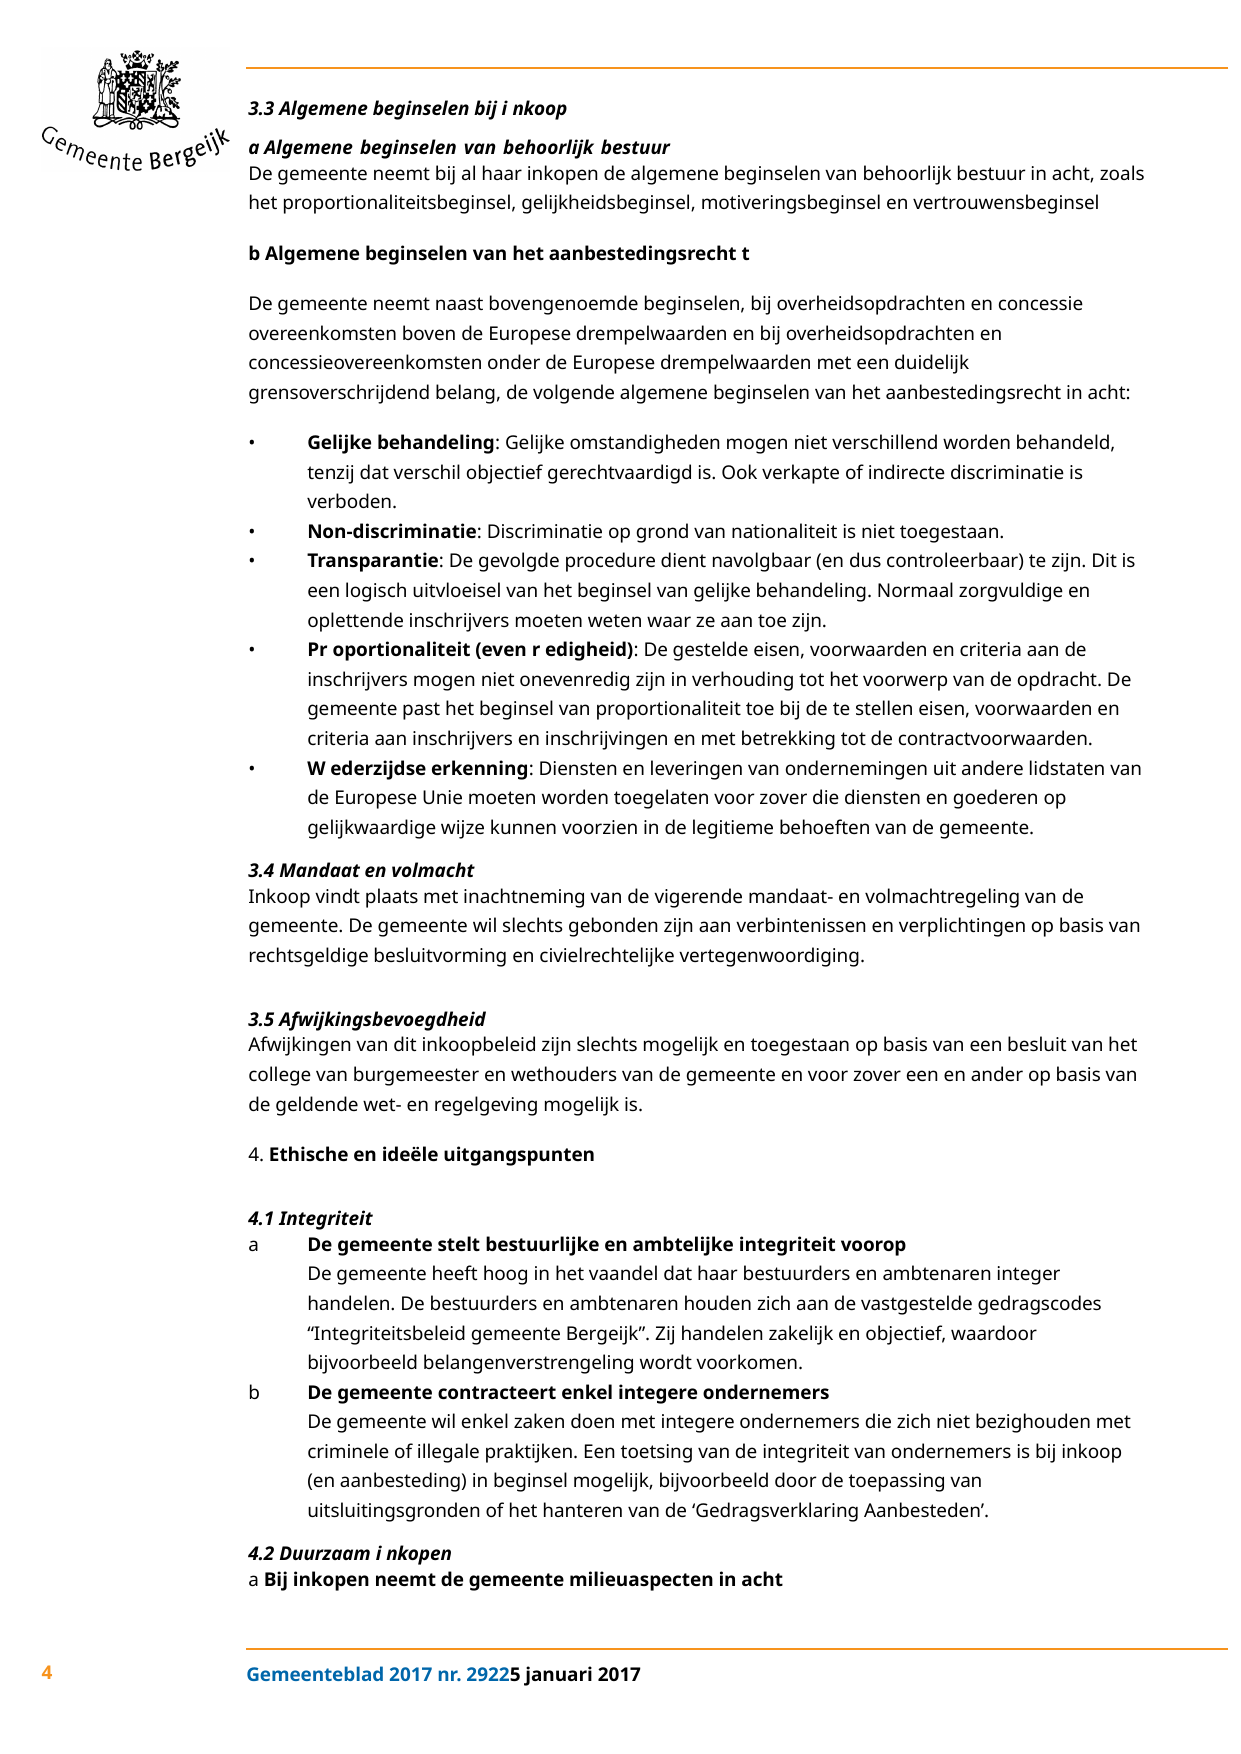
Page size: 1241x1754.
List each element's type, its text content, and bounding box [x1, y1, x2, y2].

text 4.2 Duurzaam i nkopen [248, 1540, 1152, 1566]
text De gemeente neemt bij al haar inkopen de algemene beginselen van behoorlijk bestuur in acht, zoals het proportionaliteitsbeginsel, gelijkheidsbeginsel, motiveringsbeginsel en vertrouwensbeginsel [248, 160, 1152, 215]
list Non-discriminatie: Discriminatie op grond van nationaliteit is niet toegestaan. [248, 518, 1152, 544]
text Inkoop vindt plaats met inachtneming van de vigerende mandaat- en volmachtregeling van de gemeente. De gemeente wil slechts gebonden zijn aan verbintenissen en verplichtingen op basis van rechtsgeldige besluitvorming en civielrechtelijke vertegenwoordiging. [248, 883, 1152, 968]
text 3.4 Mandaat en volmacht [248, 857, 1152, 883]
list De gemeente heeft hoog in het vaandel dat haar bestuurders en ambtenaren integer handelen. De bestuurders en ambtenaren houden zich aan de vastgestelde gedragscodes “Integriteitsbeleid gemeente Bergeijk”. Zij handelen zakelijk en objectief, waardoor bijvoorbeeld belangenverstrengeling wordt voorkomen. [248, 1261, 1152, 1375]
text 3.5 Afwijkingsbevoegdheid [248, 1006, 1152, 1032]
text Afwijkingen van dit inkoopbeleid zijn slechts mogelijk en toegestaan op basis van een besluit van het college van burgemeester en wethouders van de gemeente en voor zover een en ander op basis van de geldende wet- en regelgeving mogelijk is. [248, 1032, 1152, 1117]
list Transparantie: De gevolgde procedure dient navolgbaar (en dus controleerbaar) te zijn. Dit is een logisch uitvloeisel van het beginsel van gelijke behandeling. Normaal zorgvuldige en oplettende inschrijvers moeten weten waar ze aan toe zijn. [248, 548, 1152, 633]
list Pr oportionaliteit (even r edigheid): De gestelde eisen, voorwaarden en criteria aan de inschrijvers mogen niet onevenredig zijn in verhouding tot het voorwerp van de opdracht. De gemeente past het beginsel van proportionaliteit toe bij de te stellen eisen, voorwaarden en criteria aan inschrijvers en inschrijvingen en met betrekking tot de contractvoorwaarden. [248, 636, 1152, 751]
text b Algemene beginselen van het aanbestedingsrecht t [248, 240, 1152, 266]
text 4. Ethische en ideële uitgangspunten [248, 1141, 1152, 1167]
list Gelijke behandeling: Gelijke omstandigheden mogen niet verschillend worden behandeld, tenzij dat verschil objectief gerechtvaardigd is. Ook verkapte of indirecte discriminatie is verboden. [248, 429, 1152, 514]
list De gemeente contracteert enkel integere ondernemers [248, 1379, 1152, 1404]
list W ederzijdse erkenning: Diensten en leveringen van ondernemingen uit andere lidstaten van de Europese Unie moeten worden toegelaten voor zover die diensten en goederen op gelijkwaardige wijze kunnen voorzien in de legitieme behoeften van de gemeente. [248, 755, 1152, 840]
text 3.3 Algemene beginselen bij i nkoop [248, 95, 1152, 121]
list De gemeente wil enkel zaken doen met integere ondernemers die zich niet bezighouden met criminele of illegale praktijken. Een toetsing van de integriteit van ondernemers is bij inkoop (en aanbesteding) in beginsel mogelijk, bijvoorbeeld door de toepassing van uitsluitingsgronden of het hanteren van de ‘Gedragsverklaring Aanbesteden’. [248, 1408, 1152, 1523]
list De gemeente stelt bestuurlijke en ambtelijke integriteit voorop [248, 1231, 1152, 1257]
text a Algemene beginselen van behoorlijk bestuur [248, 134, 1152, 160]
text a Bij inkopen neemt de gemeente milieuaspecten in acht [248, 1566, 1152, 1592]
picture [41, 47, 231, 172]
text De gemeente neemt naast bovengenoemde beginselen, bij overheidsopdrachten en concessie overeenkomsten boven de Europese drempelwaarden en bij overheidsopdrachten en concessieovereenkomsten onder de Europese drempelwaarden met een duidelijk grensoverschrijdend belang, de volgende algemene beginselen van het aanbestedingsrecht in acht: [248, 290, 1152, 405]
text 4.1 Integriteit [248, 1205, 1152, 1231]
